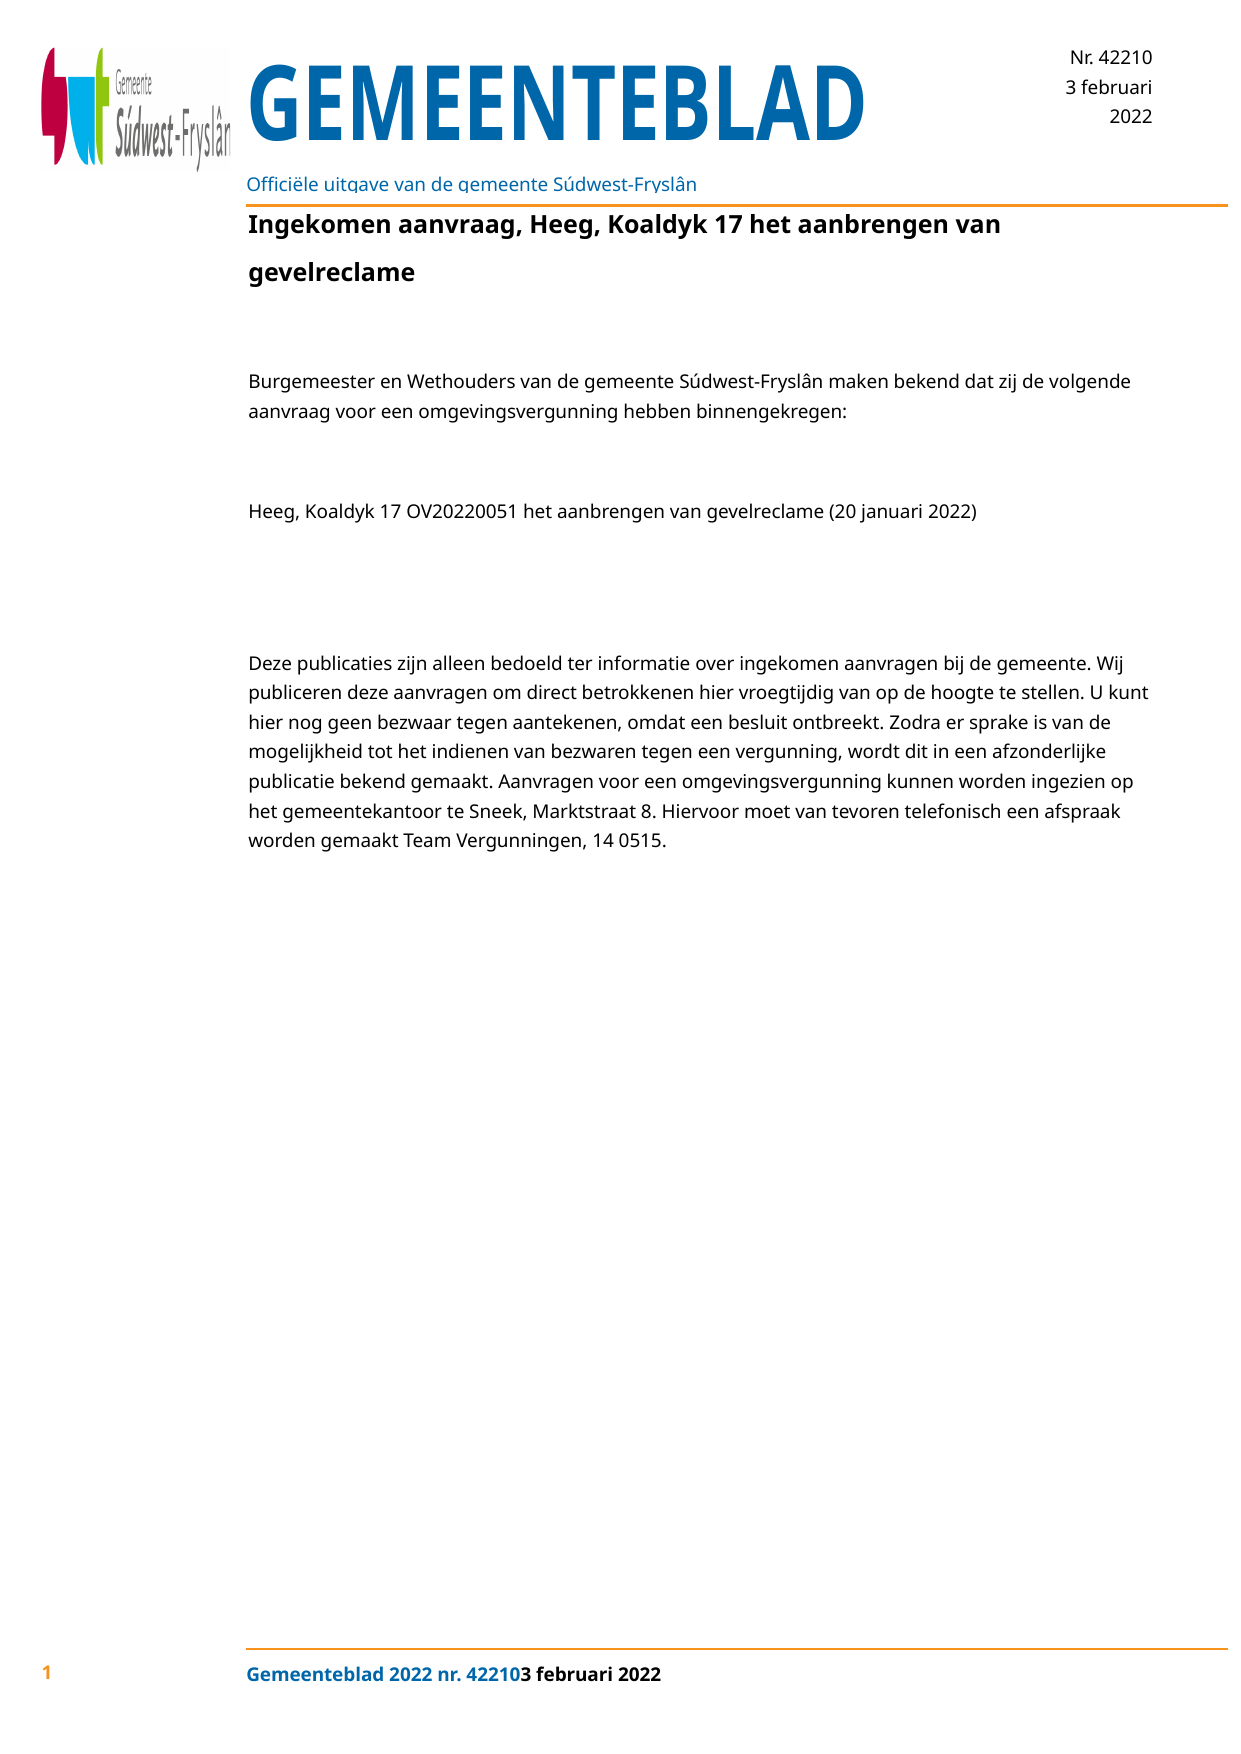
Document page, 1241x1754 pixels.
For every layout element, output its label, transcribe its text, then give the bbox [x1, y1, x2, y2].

picture [41, 47, 231, 172]
text Burgemeester en Wethouders van de gemeente Súdwest-Fryslân maken bekend dat zij de volgende aanvraag voor een omgevingsvergunning hebben binnengekregen: [248, 368, 1152, 424]
text Deze publicaties zijn alleen bedoeld ter informatie over ingekomen aanvragen bij de gemeente. Wij publiceren deze aanvragen om direct betrokkenen hier vroegtijdig van op de hoogte te stellen. U kunt hier nog geen bezwaar tegen aantekenen, omdat een besluit ontbreekt. Zodra er sprake is van de mogelijkheid tot het indienen van bezwaren tegen een vergunning, wordt dit in een afzonderlijke publicatie bekend gemaakt. Aanvragen voor een omgevingsvergunning kunnen worden ingezien op het gemeentekantoor te Sneek, Marktstraat 8. Hiervoor moet van tevoren telefonisch een afspraak worden gemaakt Team Vergunningen, 14 0515. [248, 650, 1152, 853]
text Ingekomen aanvraag, Heeg, Koaldyk 17 het aanbrengen van gevelreclame [248, 207, 1152, 288]
text Heeg, Koaldyk 17 OV20220051 het aanbrengen van gevelreclame (20 januari 2022) [248, 499, 1152, 524]
